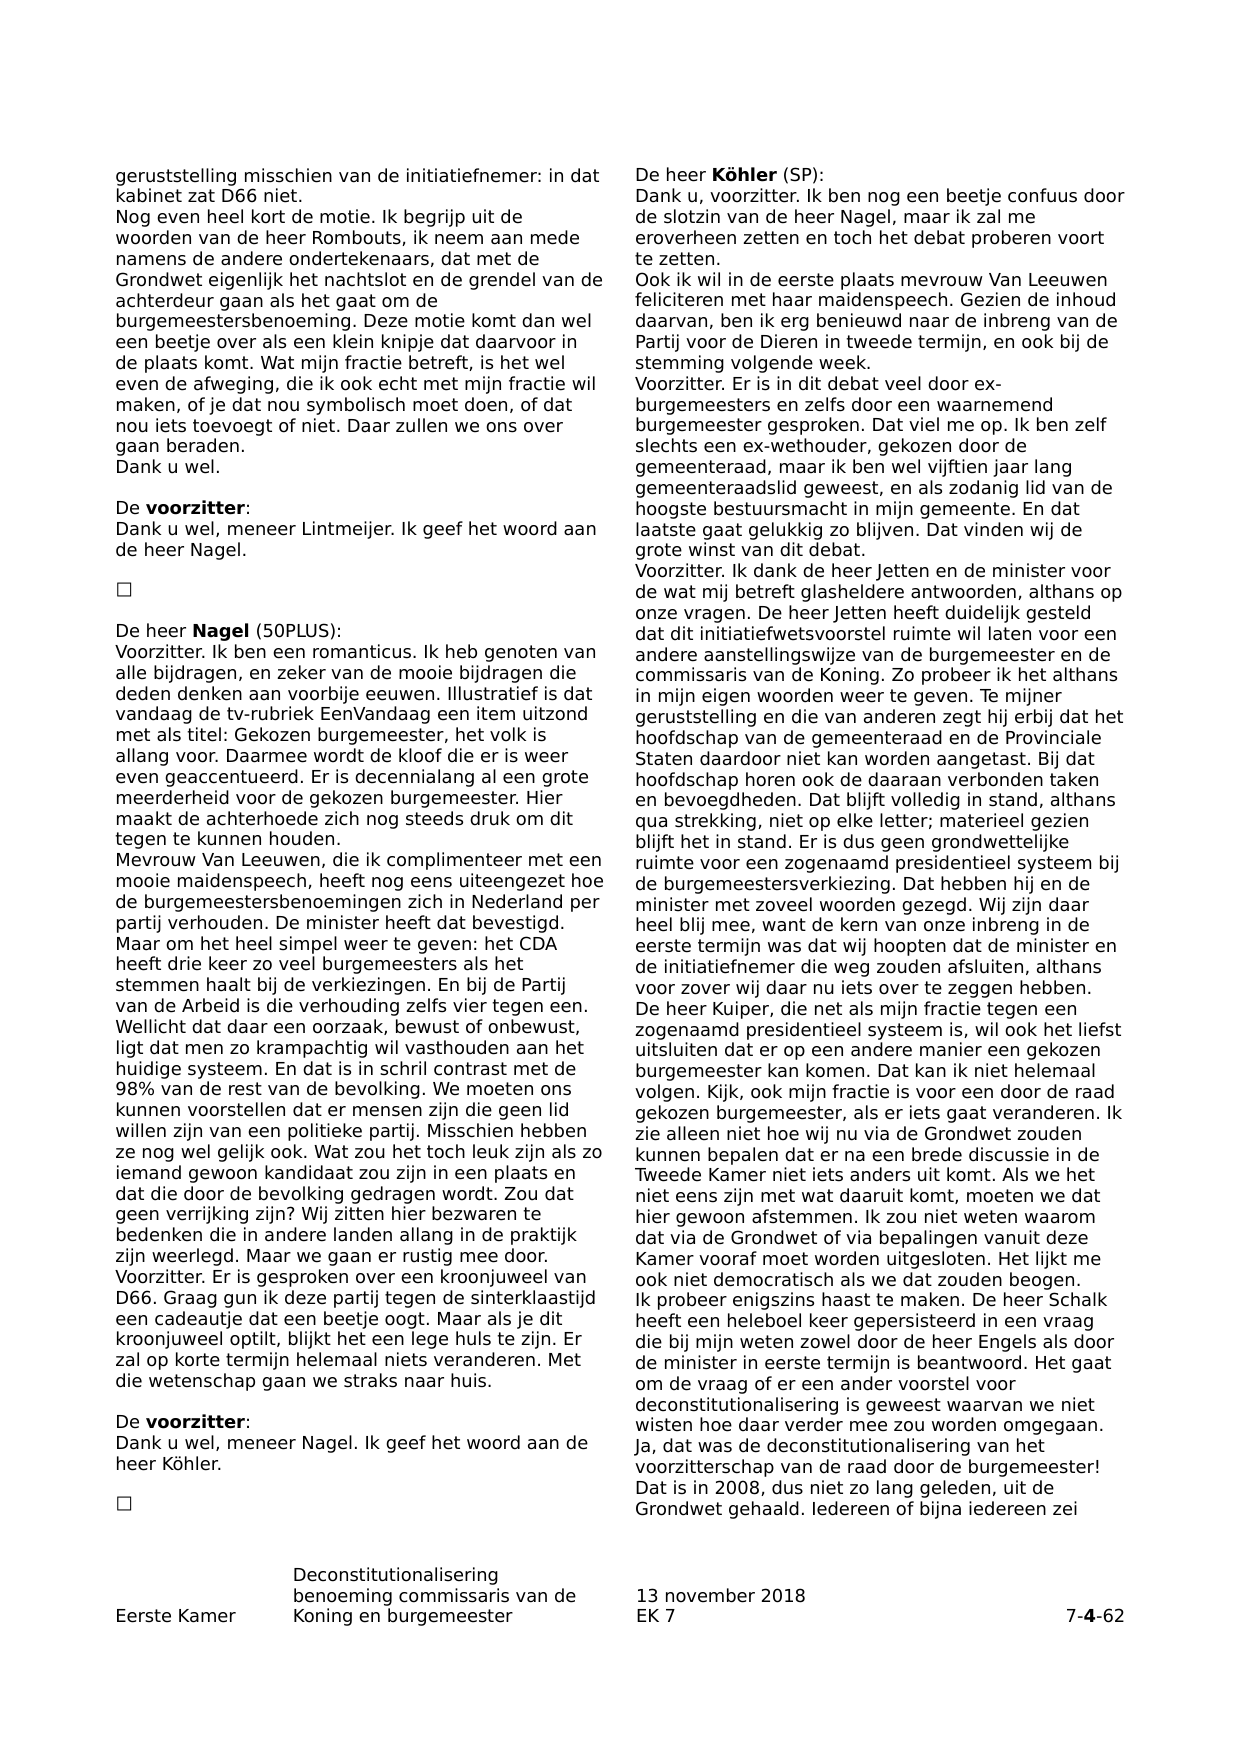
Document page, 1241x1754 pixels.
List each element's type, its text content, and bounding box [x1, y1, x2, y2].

text ⬜ [115, 580, 605, 601]
text De heer Köhler (SP): [635, 165, 1125, 186]
text Voorzitter. Er is in dit debat veel door ex-burgemeesters en zelfs door een waarnemend burgemeester gesproken. Dat viel me op. Ik ben zelf slechts een ex-wethouder, gekozen door de gemeenteraad, maar ik ben wel vijftien jaar lang gemeenteraadslid geweest, en als zodanig lid van de hoogste bestuursmacht in mijn gemeente. En dat laatste gaat gelukkig zo blijven. Dat vinden wij de grote winst van dit debat. [635, 373, 1125, 561]
text Dank u wel, meneer Lintmeijer. Ik geef het woord aan de heer Nagel. [115, 518, 605, 560]
text Nog even heel kort de motie. Ik begrijp uit de woorden van de heer Rombouts, ik neem aan mede namens de andere ondertekenaars, dat met de Grondwet eigenlijk het nachtslot en de grendel van de achterdeur gaan als het gaat om de burgemeestersbenoeming. Deze motie komt dan wel een beetje over als een klein knipje dat daarvoor in de plaats komt. Wat mijn fractie betreft, is het wel even de afweging, die ik ook echt met mijn fractie wil maken, of je dat nou symbolisch moet doen, of dat nou iets toevoegt of niet. Daar zullen we ons over gaan beraden. [115, 207, 605, 457]
text Mevrouw Van Leeuwen, die ik complimenteer met een mooie maidenspeech, heeft nog eens uiteengezet hoe de burgemeestersbenoemingen zich in Nederland per partij verhouden. De minister heeft dat bevestigd. Maar om het heel simpel weer te geven: het CDA heeft drie keer zo veel burgemeesters als het stemmen haalt bij de verkiezingen. En bij de Partij van de Arbeid is die verhouding zelfs vier tegen een. Wellicht dat daar een oorzaak, bewust of onbewust, ligt dat men zo krampachtig wil vasthouden aan het huidige systeem. En dat is in schril contrast met de 98% van de rest van de bevolking. We moeten ons kunnen voorstellen dat er mensen zijn die geen lid willen zijn van een politieke partij. Misschien hebben ze nog wel gelijk ook. Wat zou het toch leuk zijn als zo iemand gewoon kandidaat zou zijn in een plaats en dat die door de bevolking gedragen wordt. Zou dat geen verrijking zijn? Wij zitten hier bezwaren te bedenken die in andere landen allang in de praktijk zijn weerlegd. Maar we gaan er rustig mee door. [115, 850, 605, 1267]
text De voorzitter: [115, 498, 605, 518]
text De heer Nagel (50PLUS): [115, 621, 605, 642]
text Dank u, voorzitter. Ik ben nog een beetje confuus door de slotzin van de heer Nagel, maar ik zal me eroverheen zetten en toch het debat proberen voort te zetten. [635, 186, 1125, 269]
text Voorzitter. Er is gesproken over een kroonjuweel van D66. Graag gun ik deze partij tegen de sinterklaastijd een cadeautje dat een beetje oogt. Maar als je dit kroonjuweel optilt, blijkt het een lege huls te zijn. Er zal op korte termijn helemaal niets veranderen. Met die wetenschap gaan we straks naar huis. [115, 1267, 605, 1392]
text Ook ik wil in de eerste plaats mevrouw Van Leeuwen feliciteren met haar maidenspeech. Gezien de inhoud daarvan, ben ik erg benieuwd naar de inbreng van de Partij voor de Dieren in tweede termijn, en ook bij de stemming volgende week. [635, 269, 1125, 373]
text Voorzitter. Ik ben een romanticus. Ik heb genoten van alle bijdragen, en zeker van de mooie bijdragen die deden denken aan voorbije eeuwen. Illustratief is dat vandaag de tv-rubriek EenVandaag een item uitzond met als titel: Gekozen burgemeester, het volk is allang voor. Daarmee wordt de kloof die er is weer even geaccentueerd. Er is decennialang al een grote meerderheid voor de gekozen burgemeester. Hier maakt de achterhoede zich nog steeds druk om dit tegen te kunnen houden. [115, 642, 605, 850]
text Ik probeer enigszins haast te maken. De heer Schalk heeft een heleboel keer gepersisteerd in een vraag die bij mijn weten zowel door de heer Engels als door de minister in eerste termijn is beantwoord. Het gaat om de vraag of er een ander voorstel voor deconstitutionalisering is geweest waarvan we niet wisten hoe daar verder mee zou worden omgegaan. Ja, dat was de deconstitutionalisering van het voorzitterschap van de raad door de burgemeester! Dat is in 2008, dus niet zo lang geleden, uit de Grondwet gehaald. Iedereen of bijna iedereen zei [635, 1290, 1125, 1519]
text De heer Kuiper, die net als mijn fractie tegen een zogenaamd presidentieel systeem is, wil ook het liefst uitsluiten dat er op een andere manier een gekozen burgemeester kan komen. Dat kan ik niet helemaal volgen. Kijk, ook mijn fractie is voor een door de raad gekozen burgemeester, als er iets gaat veranderen. Ik zie alleen niet hoe wij nu via de Grondwet zouden kunnen bepalen dat er na een brede discussie in de Tweede Kamer niet iets anders uit komt. Als we het niet eens zijn met wat daaruit komt, moeten we dat hier gewoon afstemmen. Ik zou niet weten waarom dat via de Grondwet of via bepalingen vanuit deze Kamer vooraf moet worden uitgesloten. Het lijkt me ook niet democratisch als we dat zouden beogen. [635, 998, 1125, 1290]
text Dank u wel, meneer Nagel. Ik geef het woord aan de heer Köhler. [115, 1432, 605, 1474]
text Dank u wel. [115, 457, 605, 478]
text ⬜ [115, 1494, 605, 1515]
text Voorzitter. Ik dank de heer Jetten en de minister voor de wat mij betreft glasheldere antwoorden, althans op onze vragen. De heer Jetten heeft duidelijk gesteld dat dit initiatiefwetsvoorstel ruimte wil laten voor een andere aanstellingswijze van de burgemeester en de commissaris van de Koning. Zo probeer ik het althans in mijn eigen woorden weer te geven. Te mijner geruststelling en die van anderen zegt hij erbij dat het hoofdschap van de gemeenteraad en de Provinciale Staten daardoor niet kan worden aangetast. Bij dat hoofdschap horen ook de daaraan verbonden taken en bevoegdheden. Dat blijft volledig in stand, althans qua strekking, niet op elke letter; materieel gezien blijft het in stand. Er is dus geen grondwettelijke ruimte voor een zogenaamd presidentieel systeem bij de burgemeestersverkiezing. Dat hebben hij en de minister met zoveel woorden gezegd. Wij zijn daar heel blij mee, want de kern van onze inbreng in de eerste termijn was dat wij hoopten dat de minister en de initiatiefnemer die weg zouden afsluiten, althans voor zover wij daar nu iets over te zeggen hebben. [635, 561, 1125, 998]
text De voorzitter: [115, 1412, 605, 1432]
text geruststelling misschien van de initiatiefnemer: in dat kabinet zat D66 niet. [115, 165, 605, 207]
